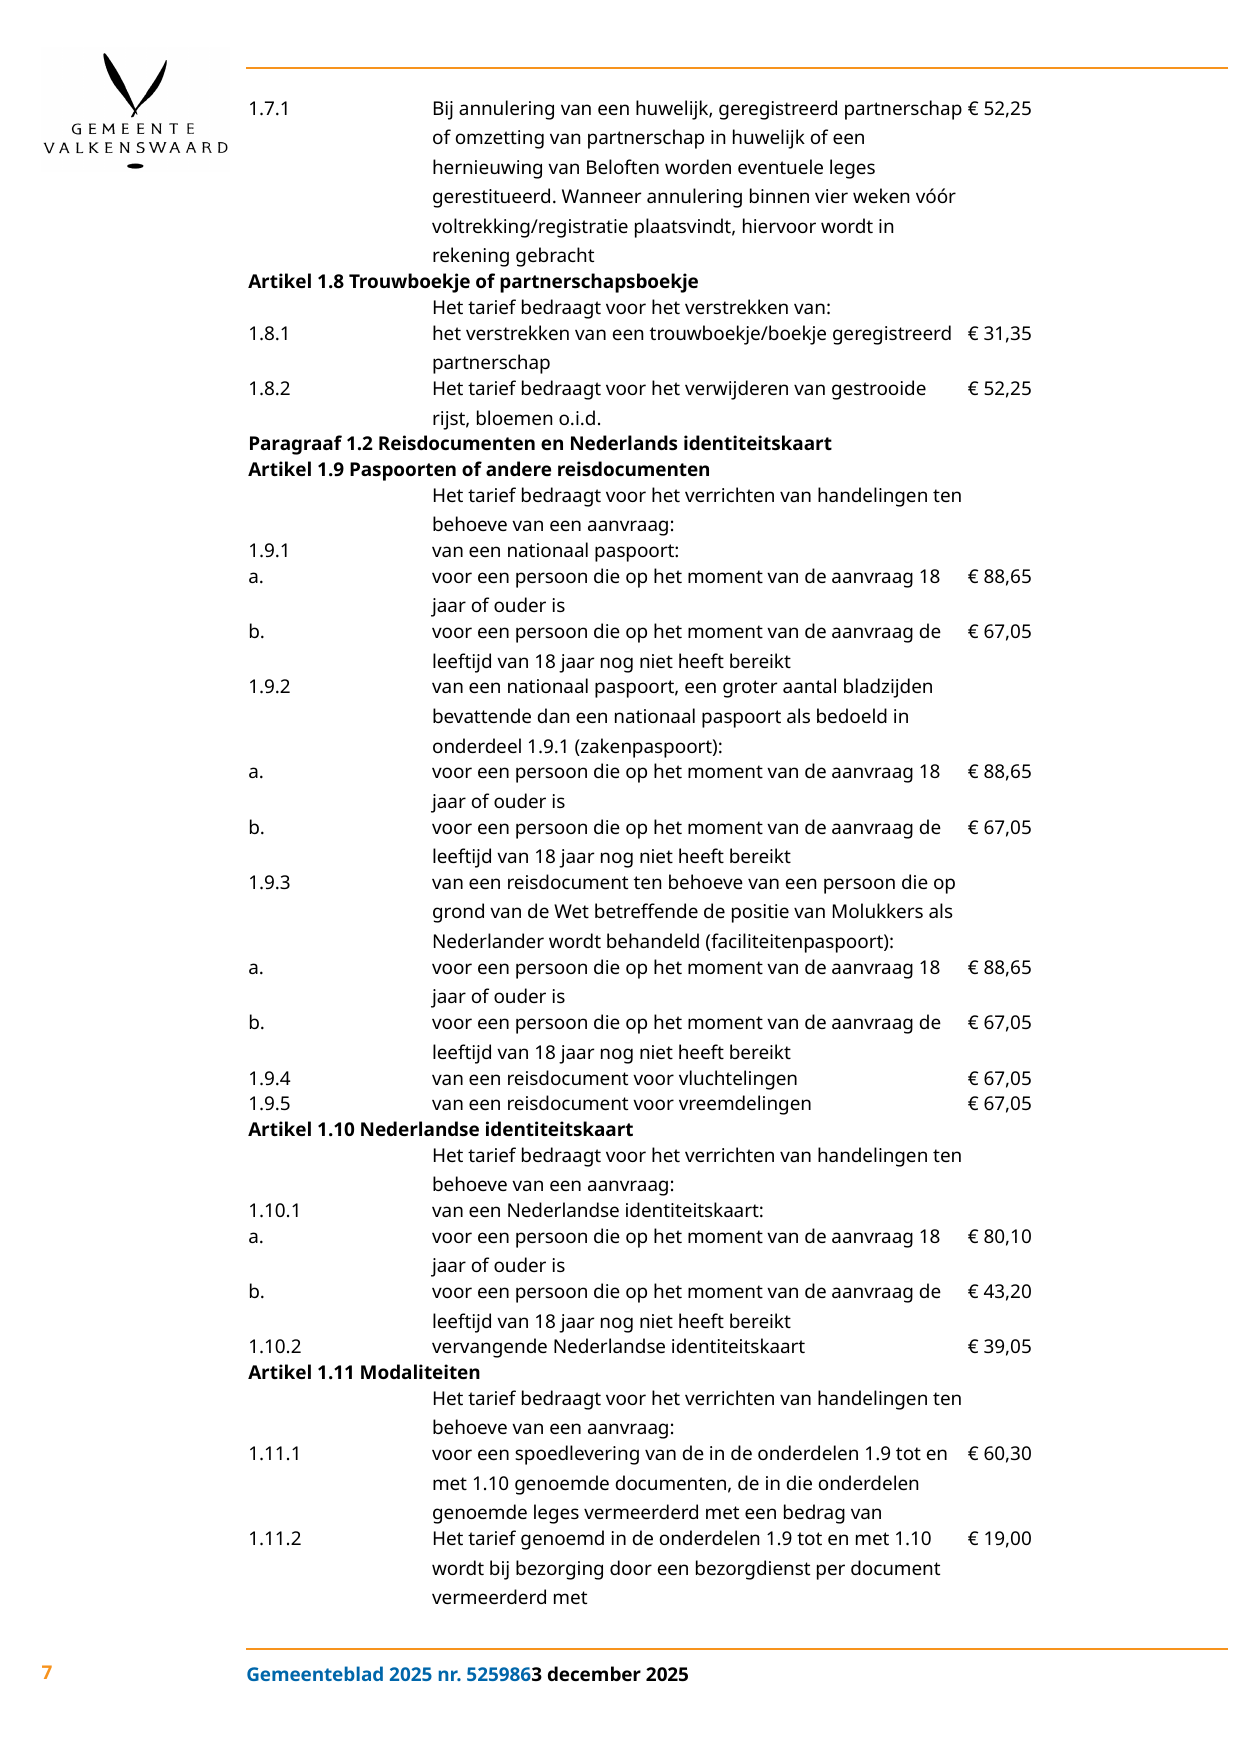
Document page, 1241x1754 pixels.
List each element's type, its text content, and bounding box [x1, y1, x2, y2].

table_cell Artikel 1.10 Nederlandse identiteitskaart [248, 1116, 1152, 1142]
table_cell van een nationaal paspoort: [432, 537, 968, 563]
table_cell b. [248, 1009, 432, 1065]
table_cell voor een persoon die op het moment van de aanvraag de leeftijd van 18 jaar nog niet heeft bereikt [432, 1009, 968, 1065]
table_cell € 88,65 [968, 954, 1152, 1009]
table_cell voor een persoon die op het moment van de aanvraag 18 jaar of ouder is [432, 563, 968, 618]
table_cell [968, 482, 1152, 537]
table_cell [968, 1142, 1152, 1197]
table_cell [968, 1197, 1152, 1223]
table_cell [248, 482, 432, 537]
table_cell € 67,05 [968, 814, 1152, 869]
table_cell voor een persoon die op het moment van de aanvraag de leeftijd van 18 jaar nog niet heeft bereikt [432, 1278, 968, 1333]
table_cell € 60,30 [968, 1440, 1152, 1525]
table_cell Artikel 1.11 Modaliteiten [248, 1359, 1152, 1385]
table_cell van een reisdocument ten behoeve van een persoon die op grond van de Wet betreffende de positie van Molukkers als Nederlander wordt behandeld (faciliteitenpaspoort): [432, 869, 968, 954]
table_cell Het tarief genoemd in de onderdelen 1.9 tot en met 1.10 wordt bij bezorging door een bezorgdienst per document vermeerderd met [432, 1525, 968, 1610]
table_cell Artikel 1.8 Trouwboekje of partnerschapsboekje [248, 269, 1152, 294]
table_cell van een nationaal paspoort, een groter aantal bladzijden bevattende dan een nationaal paspoort als bedoeld in onderdeel 1.9.1 (zakenpaspoort): [432, 674, 968, 758]
picture [41, 47, 231, 172]
table_cell 1.9.3 [248, 869, 432, 954]
table_cell voor een spoedlevering van de in de onderdelen 1.9 tot en met 1.10 genoemde documenten, de in die onderdelen genoemde leges vermeerderd met een bedrag van [432, 1440, 968, 1525]
table_cell 1.9.1 [248, 537, 432, 563]
table_cell [248, 294, 432, 320]
table_cell a. [248, 1223, 432, 1278]
table_cell Het tarief bedraagt voor het verwijderen van gestrooide rijst, bloemen o.i.d. [432, 375, 968, 431]
table_cell Paragraaf 1.2 Reisdocumenten en Nederlands identiteitskaart [248, 431, 1152, 456]
table_cell 1.8.2 [248, 375, 432, 431]
table_cell van een reisdocument voor vreemdelingen [432, 1090, 968, 1116]
table_cell [968, 537, 1152, 563]
table_cell 1.11.1 [248, 1440, 432, 1525]
table_cell € 67,05 [968, 618, 1152, 674]
table_cell 1.7.1 [248, 95, 432, 268]
table_cell € 39,05 [968, 1334, 1152, 1359]
table_cell Het tarief bedraagt voor het verrichten van handelingen ten behoeve van een aanvraag: [432, 1385, 968, 1440]
table_cell 1.9.4 [248, 1065, 432, 1090]
table_cell [248, 1142, 432, 1197]
table_cell 1.8.1 [248, 320, 432, 375]
table_cell € 88,65 [968, 759, 1152, 814]
table_cell € 43,20 [968, 1278, 1152, 1333]
table_cell b. [248, 814, 432, 869]
table_cell b. [248, 618, 432, 674]
table_cell van een reisdocument voor vluchtelingen [432, 1065, 968, 1090]
table_cell voor een persoon die op het moment van de aanvraag 18 jaar of ouder is [432, 954, 968, 1009]
table_cell voor een persoon die op het moment van de aanvraag 18 jaar of ouder is [432, 759, 968, 814]
table_cell € 67,05 [968, 1090, 1152, 1116]
table_cell van een Nederlandse identiteitskaart: [432, 1197, 968, 1223]
table_cell € 67,05 [968, 1009, 1152, 1065]
table_cell Het tarief bedraagt voor het verrichten van handelingen ten behoeve van een aanvraag: [432, 482, 968, 537]
table_cell Bij annulering van een huwelijk, geregistreerd partnerschap of omzetting van partnerschap in huwelijk of een hernieuwing van Beloften worden eventuele leges gerestitueerd. Wanneer annulering binnen vier weken vóór voltrekking/registratie plaatsvindt, hiervoor wordt in rekening gebracht [432, 95, 968, 268]
table_cell [248, 1385, 432, 1440]
table_cell voor een persoon die op het moment van de aanvraag de leeftijd van 18 jaar nog niet heeft bereikt [432, 618, 968, 674]
table_cell 1.9.5 [248, 1090, 432, 1116]
table_cell € 80,10 [968, 1223, 1152, 1278]
table_cell € 52,25 [968, 375, 1152, 431]
table_cell Artikel 1.9 Paspoorten of andere reisdocumenten [248, 456, 1152, 482]
table_cell [968, 1385, 1152, 1440]
table_cell a. [248, 954, 432, 1009]
table_cell b. [248, 1278, 432, 1333]
table_cell € 19,00 [968, 1525, 1152, 1610]
table_cell € 88,65 [968, 563, 1152, 618]
table_cell 1.11.2 [248, 1525, 432, 1610]
table_cell 1.9.2 [248, 674, 432, 758]
table_cell a. [248, 759, 432, 814]
table_cell het verstrekken van een trouwboekje/boekje geregistreerd partnerschap [432, 320, 968, 375]
table_cell voor een persoon die op het moment van de aanvraag de leeftijd van 18 jaar nog niet heeft bereikt [432, 814, 968, 869]
table_cell Het tarief bedraagt voor het verrichten van handelingen ten behoeve van een aanvraag: [432, 1142, 968, 1197]
table_cell € 31,35 [968, 320, 1152, 375]
table_cell Het tarief bedraagt voor het verstrekken van: [432, 294, 968, 320]
table_cell a. [248, 563, 432, 618]
table_cell voor een persoon die op het moment van de aanvraag 18 jaar of ouder is [432, 1223, 968, 1278]
table_cell 1.10.2 [248, 1334, 432, 1359]
table_cell € 52,25 [968, 95, 1152, 268]
table_cell [968, 674, 1152, 758]
table_cell € 67,05 [968, 1065, 1152, 1090]
table_cell vervangende Nederlandse identiteitskaart [432, 1334, 968, 1359]
table_cell [968, 869, 1152, 954]
table_cell 1.10.1 [248, 1197, 432, 1223]
table_cell [968, 294, 1152, 320]
